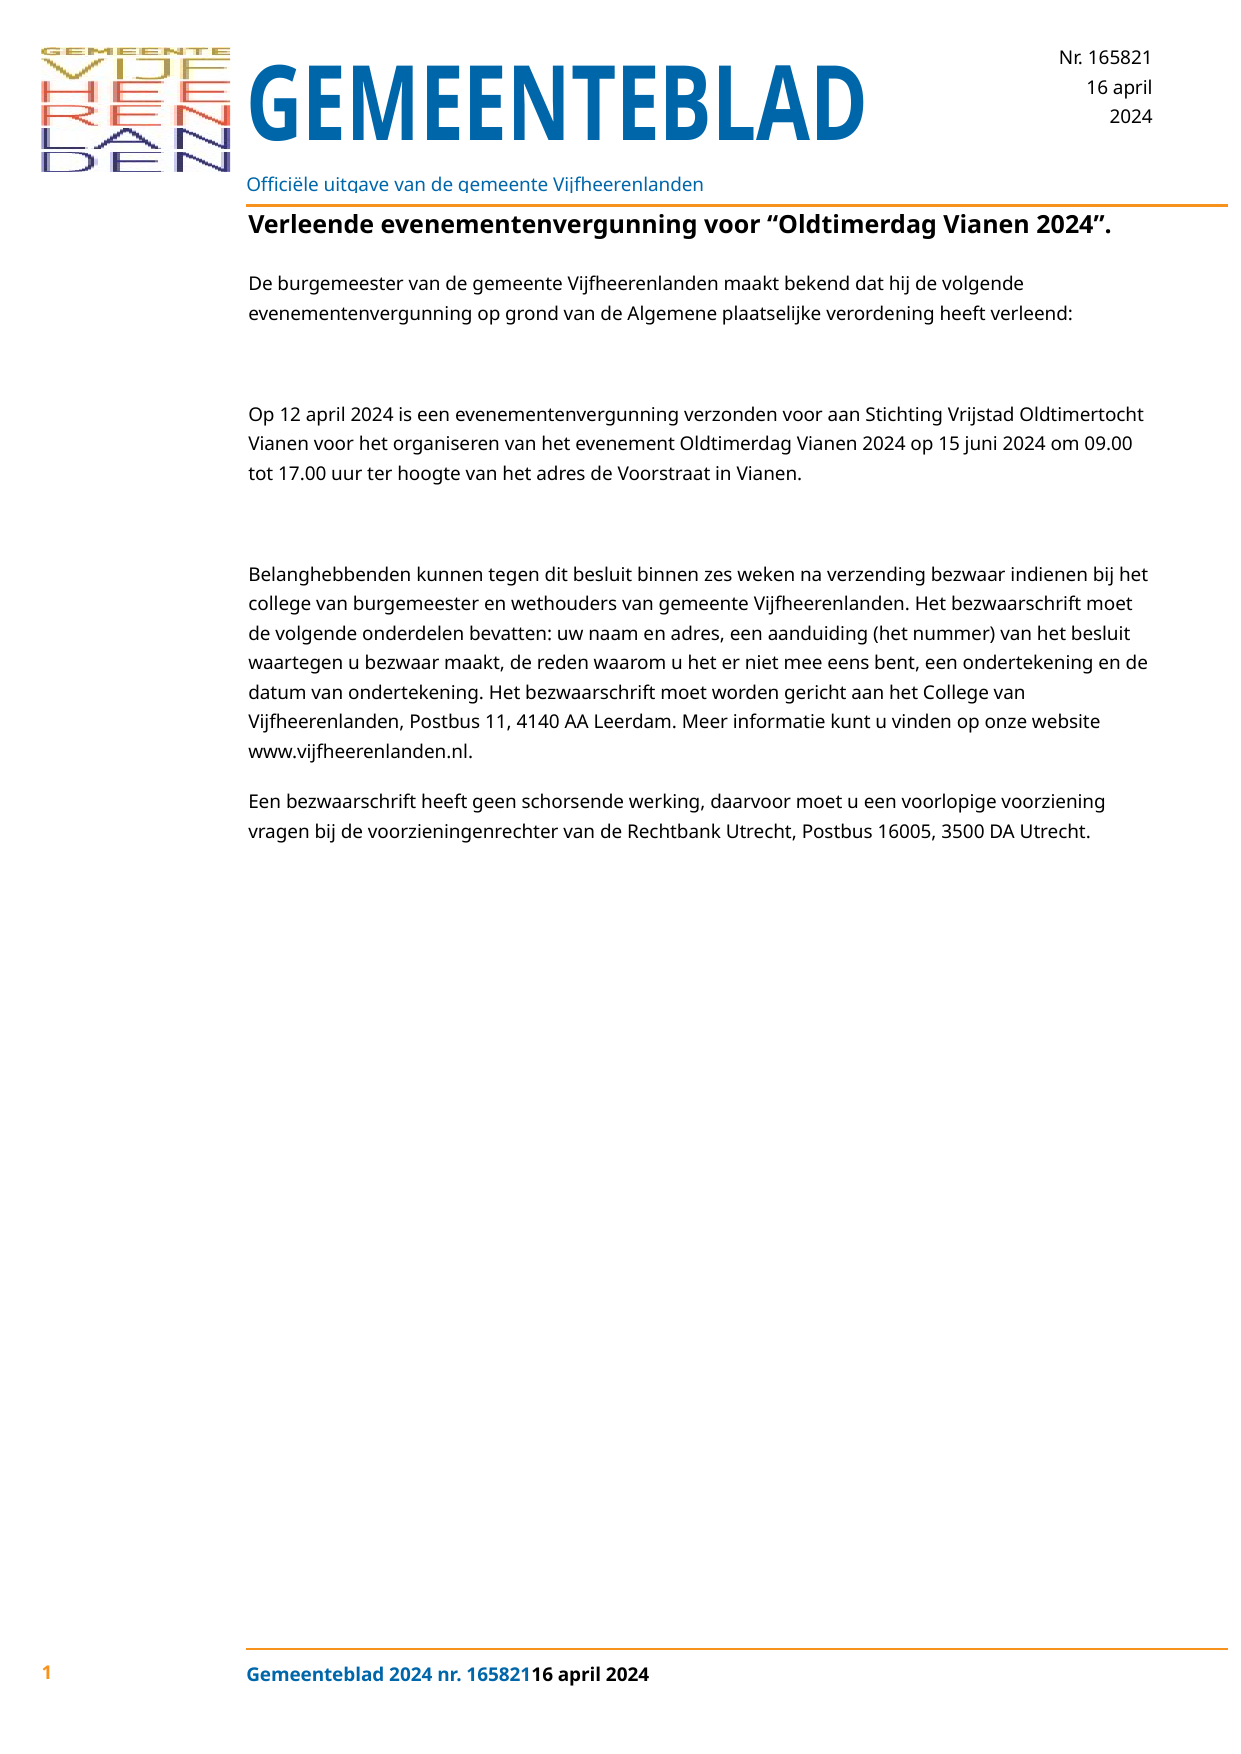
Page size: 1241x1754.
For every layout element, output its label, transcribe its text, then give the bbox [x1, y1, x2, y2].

picture [41, 47, 231, 172]
text Belanghebbenden kunnen tegen dit besluit binnen zes weken na verzending bezwaar indienen bij het college van burgemeester en wethouders van gemeente Vijfheerenlanden. Het bezwaarschrift moet de volgende onderdelen bevatten: uw naam en adres, een aanduiding (het nummer) van het besluit waartegen u bezwaar maakt, de reden waarom u het er niet mee eens bent, een ondertekening en de datum van ondertekening. Het bezwaarschrift moet worden gericht aan het College van Vijfheerenlanden, Postbus 11, 4140 AA Leerdam. Meer informatie kunt u vinden op onze website www.vijfheerenlanden.nl. [248, 561, 1152, 764]
text De burgemeester van de gemeente Vijfheerenlanden maakt bekend dat hij de volgende evenementenvergunning op grond van de Algemene plaatselijke verordening heeft verleend: [248, 270, 1152, 326]
text Een bezwaarschrift heeft geen schorsende werking, daarvoor moet u een voorlopige voorziening vragen bij de voorzieningenrechter van de Rechtbank Utrecht, Postbus 16005, 3500 DA Utrecht. [248, 789, 1152, 844]
text Op 12 april 2024 is een evenementenvergunning verzonden voor aan Stichting Vrijstad Oldtimertocht Vianen voor het organiseren van het evenement Oldtimerdag Vianen 2024 op 15 juni 2024 om 09.00 tot 17.00 uur ter hoogte van het adres de Voorstraat in Vianen. [248, 401, 1152, 486]
text Verleende evenementenvergunning voor “Oldtimerdag Vianen 2024”. [248, 207, 1152, 241]
